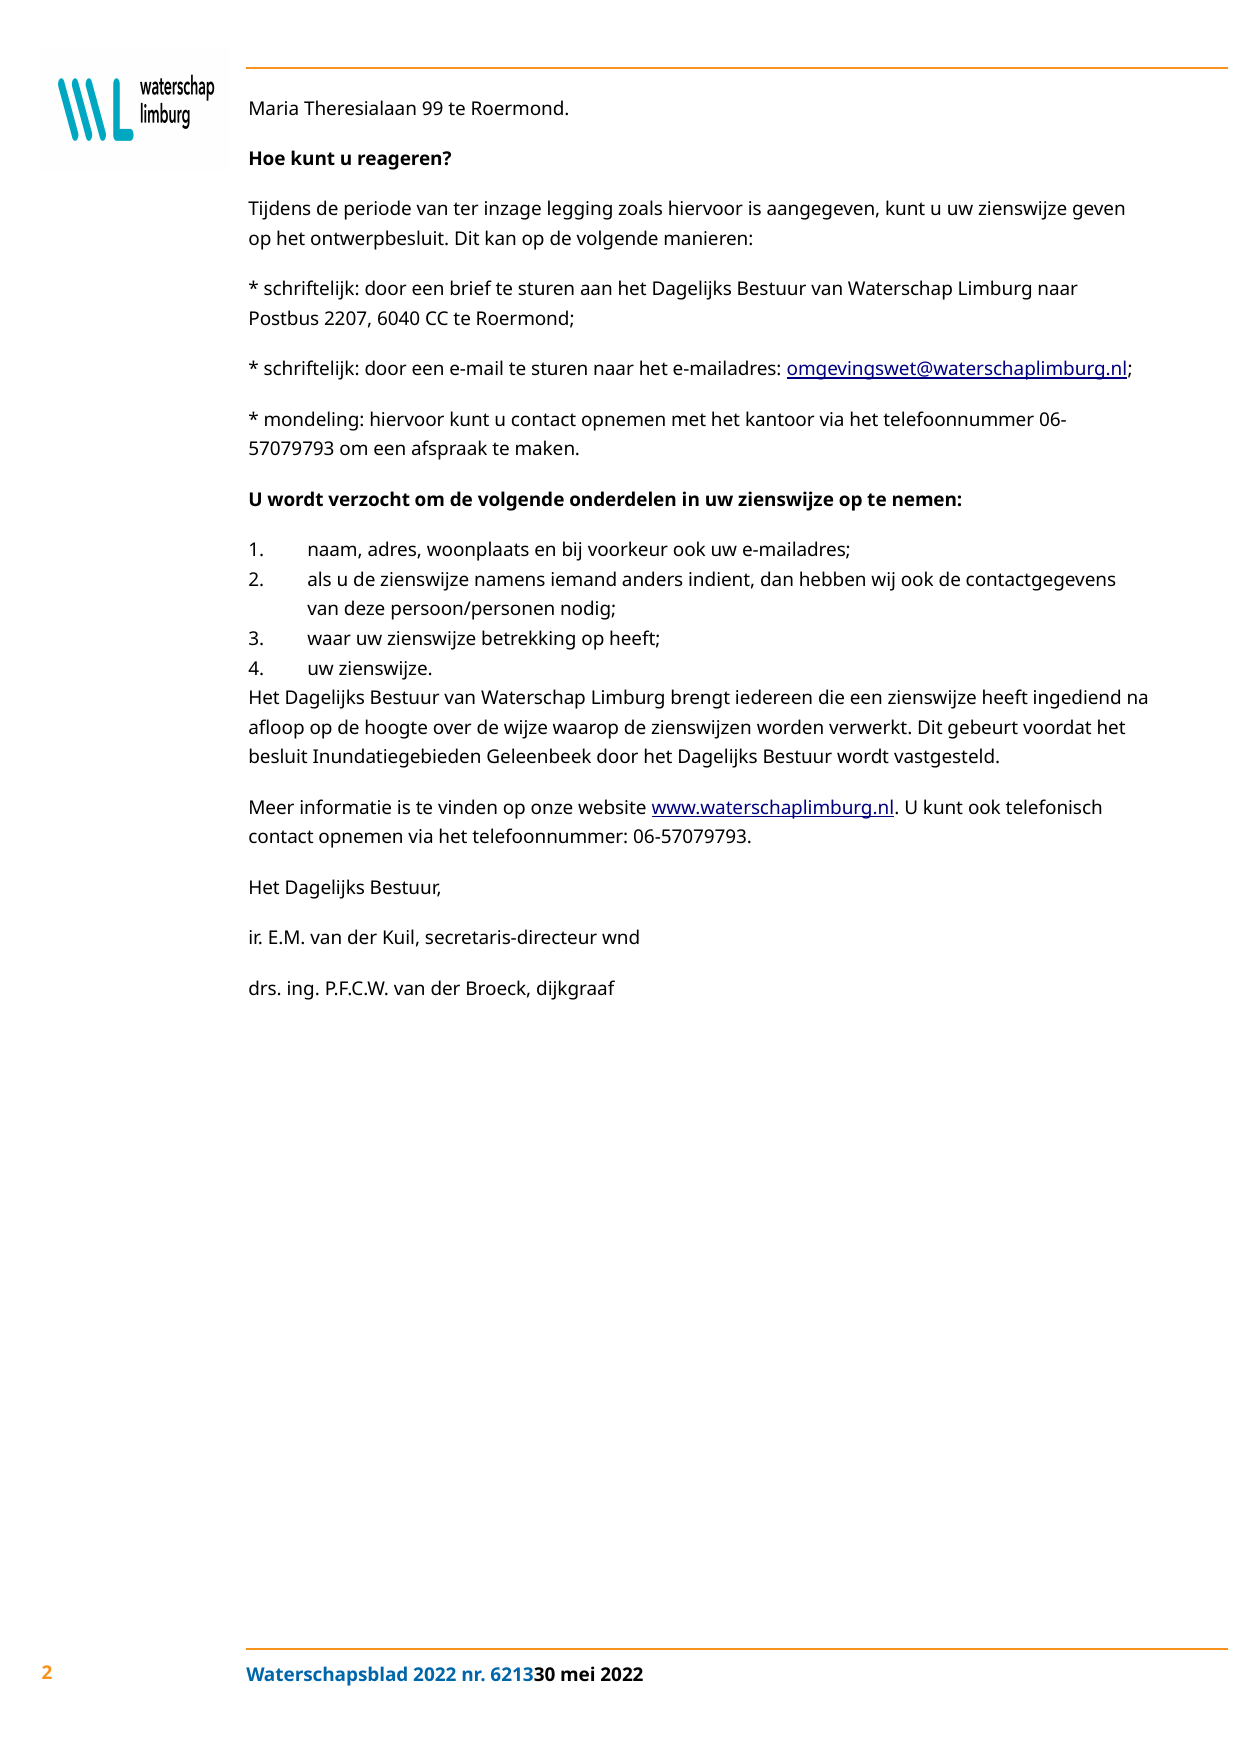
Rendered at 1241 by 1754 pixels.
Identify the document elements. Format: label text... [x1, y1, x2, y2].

text Maria Theresialaan 99 te Roermond. [248, 95, 1152, 121]
text Meer informatie is te vinden op onze website www.waterschaplimburg.nl. U kunt ook telefonisch contact opnemen via het telefoonnummer: 06-57079793. [248, 794, 1152, 849]
list als u de zienswijze namens iemand anders indient, dan hebben wij ook de contactgegevens van deze persoon/personen nodig; [248, 566, 1152, 621]
list waar uw zienswijze betrekking op heeft; [248, 625, 1152, 651]
text U wordt verzocht om de volgende onderdelen in uw zienswijze op te nemen: [248, 486, 1152, 512]
text Tijdens de periode van ter inzage legging zoals hiervoor is aangegeven, kunt u uw zienswijze geven op het ontwerpbesluit. Dit kan op de volgende manieren: [248, 196, 1152, 251]
text * mondeling: hiervoor kunt u contact opnemen met het kantoor via het telefoonnummer 06-57079793 om een afspraak te maken. [248, 406, 1152, 461]
list naam, adres, woonplaats en bij voorkeur ook uw e-mailadres; [248, 536, 1152, 562]
text ir. E.M. van der Kuil, secretaris-directeur wnd [248, 924, 1152, 950]
text * schriftelijk: door een e-mail te sturen naar het e-mailadres: omgevingswet@waterschaplimburg.nl; [248, 356, 1152, 381]
text Het Dagelijks Bestuur van Waterschap Limburg brengt iedereen die een zienswijze heeft ingediend na afloop op de hoogte over de wijze waarop de zienswijzen worden verwerkt. Dit gebeurt voordat het besluit Inundatiegebieden Geleenbeek door het Dagelijks Bestuur wordt vastgesteld. [248, 684, 1152, 769]
text * schriftelijk: door een brief te sturen aan het Dagelijks Bestuur van Waterschap Limburg naar Postbus 2207, 6040 CC te Roermond; [248, 276, 1152, 331]
text drs. ing. P.F.C.W. van der Broeck, dijkgraaf [248, 975, 1152, 1001]
list uw zienswijze. [248, 655, 1152, 681]
text Hoe kunt u reageren? [248, 145, 1152, 171]
text Het Dagelijks Bestuur, [248, 874, 1152, 900]
picture [41, 47, 231, 172]
